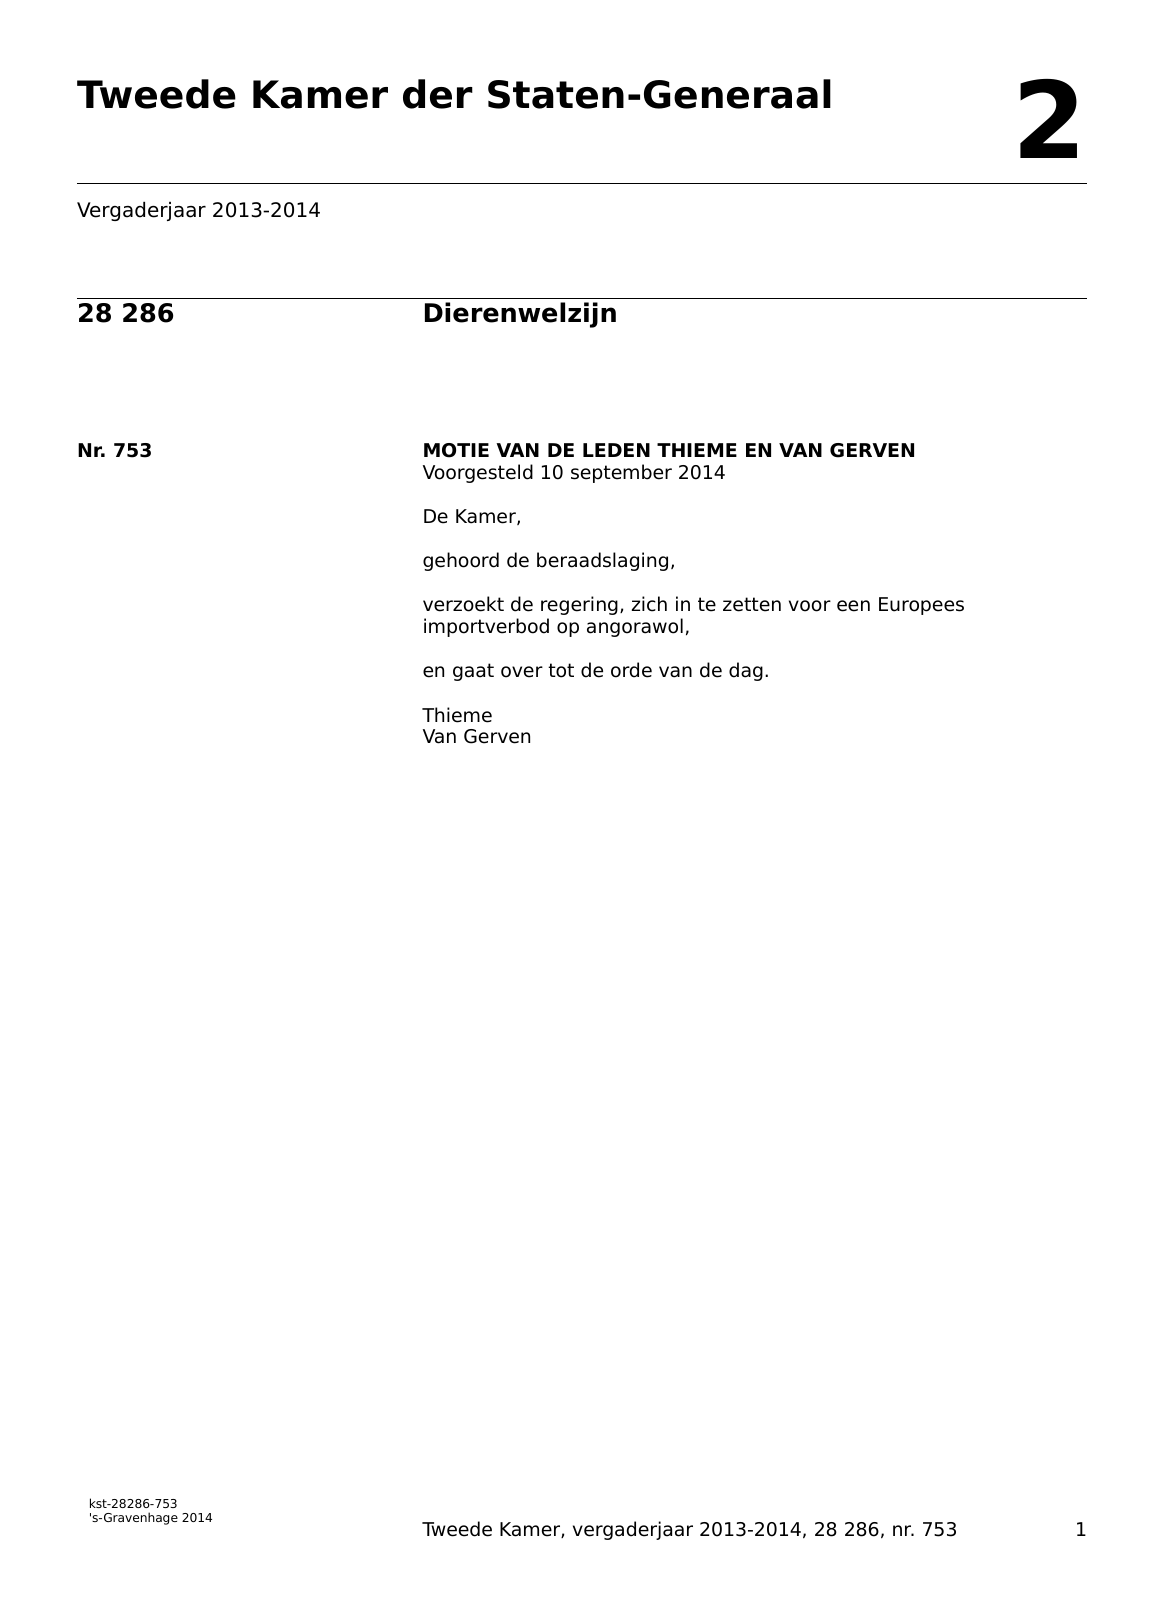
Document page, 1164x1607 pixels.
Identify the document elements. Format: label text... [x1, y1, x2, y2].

text en gaat over tot de orde van de dag. [422, 660, 1087, 682]
subtitle Nr. 753 MOTIE VAN DE LEDEN THIEME EN VAN GERVEN [77, 440, 1087, 462]
table_cell Vergaderjaar 2013-2014 [77, 184, 1087, 298]
text kst-28286-753 [88, 1497, 323, 1511]
text Thieme [422, 704, 1087, 726]
text Voorgesteld 10 september 2014 [422, 462, 1087, 484]
text Van Gerven [422, 726, 1087, 748]
text De Kamer, [422, 506, 1087, 528]
table_header 2 [886, 59, 1087, 183]
text gehoord de beraadslaging, [422, 550, 1087, 572]
text 's-Gravenhage 2014 [88, 1511, 323, 1525]
table_header Tweede Kamer der Staten-Generaal [77, 59, 886, 183]
text verzoekt de regering, zich in te zetten voor een Europees importverbod op angorawol, [422, 594, 1087, 638]
subtitle 28 286 Dierenwelzijn [77, 299, 1087, 329]
